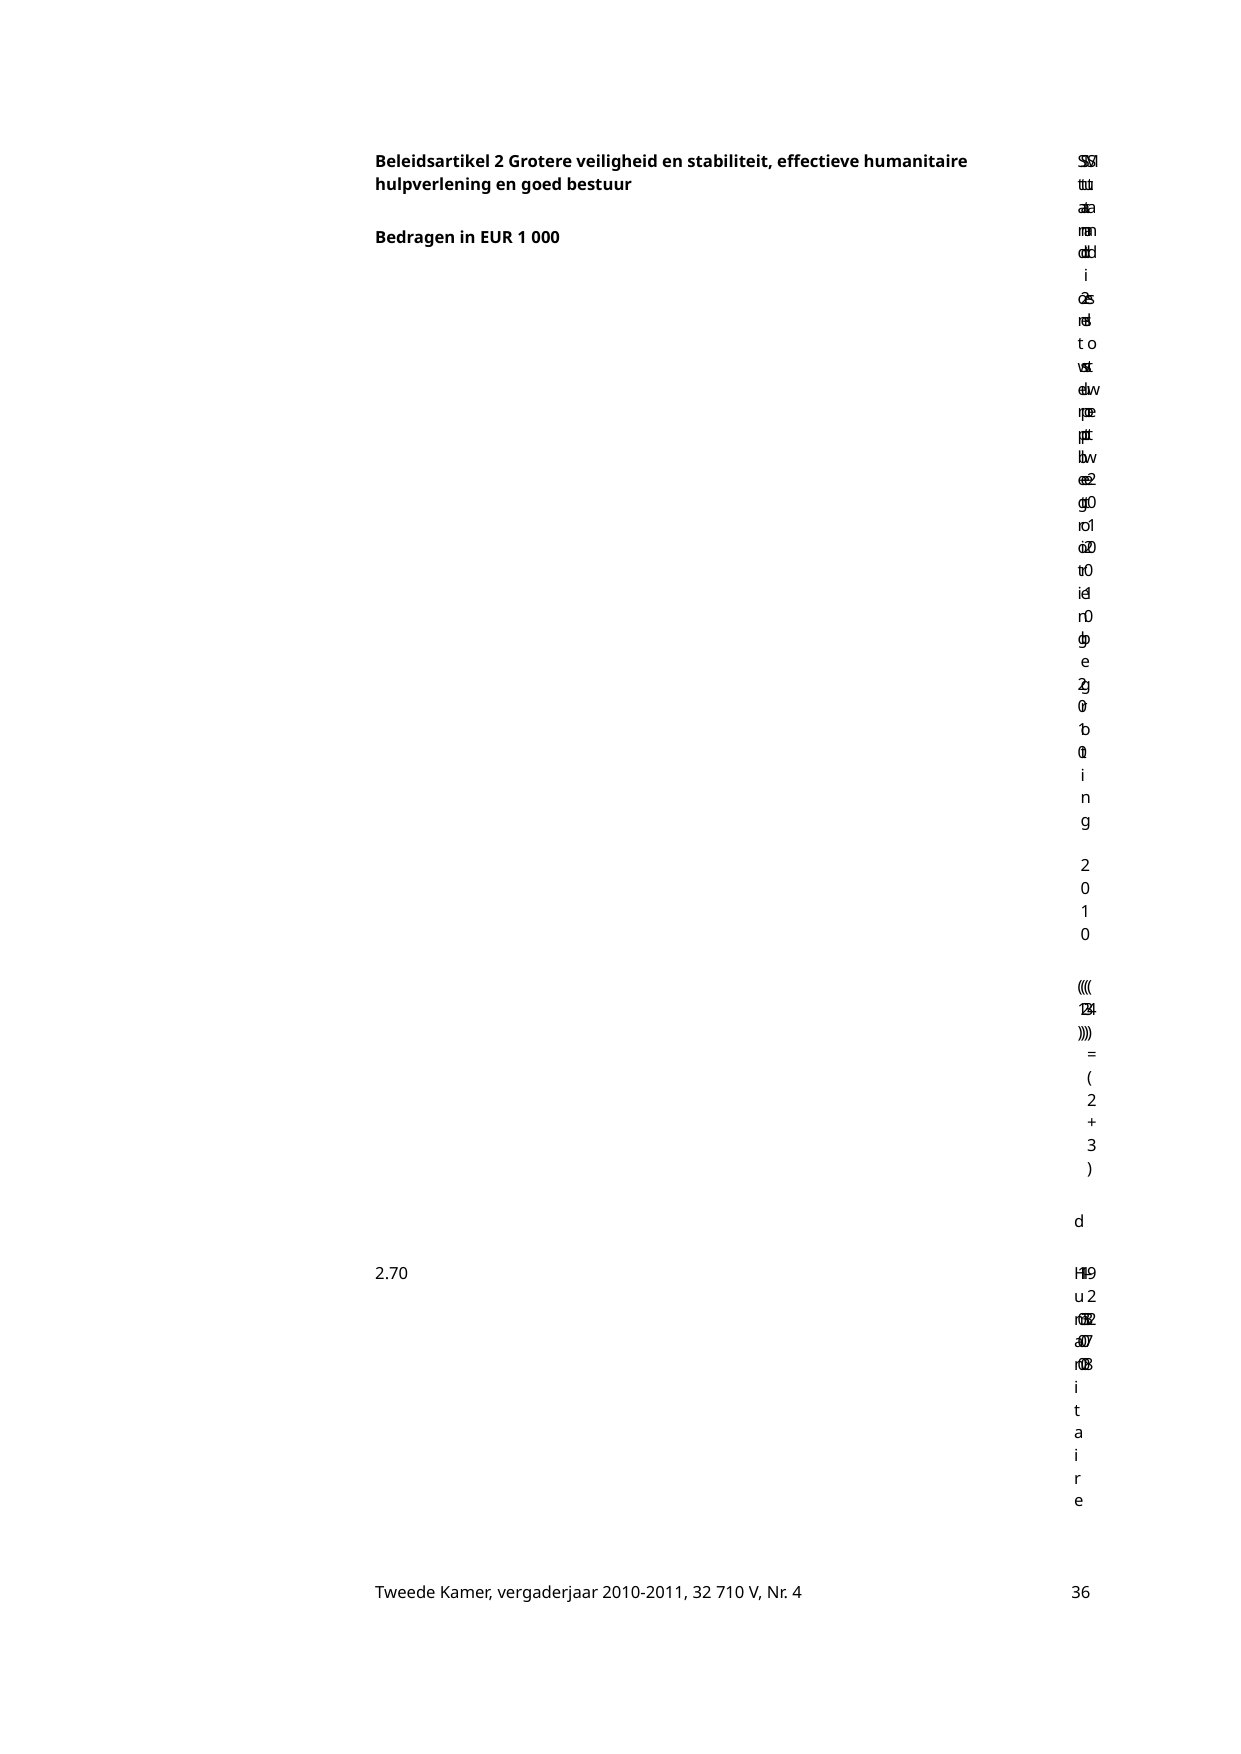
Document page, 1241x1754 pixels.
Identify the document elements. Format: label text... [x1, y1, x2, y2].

table_header Beleidsartikel 2 Grotere veiligheid en stabiliteit, effectieve humanitaire hulpverlening en goed bestuur Bedragen in EUR 1 000 [375, 150, 1077, 975]
table_cell 2.70 [375, 1262, 1074, 1534]
table_cell [375, 975, 1074, 1209]
table_cell [375, 1209, 1074, 1262]
